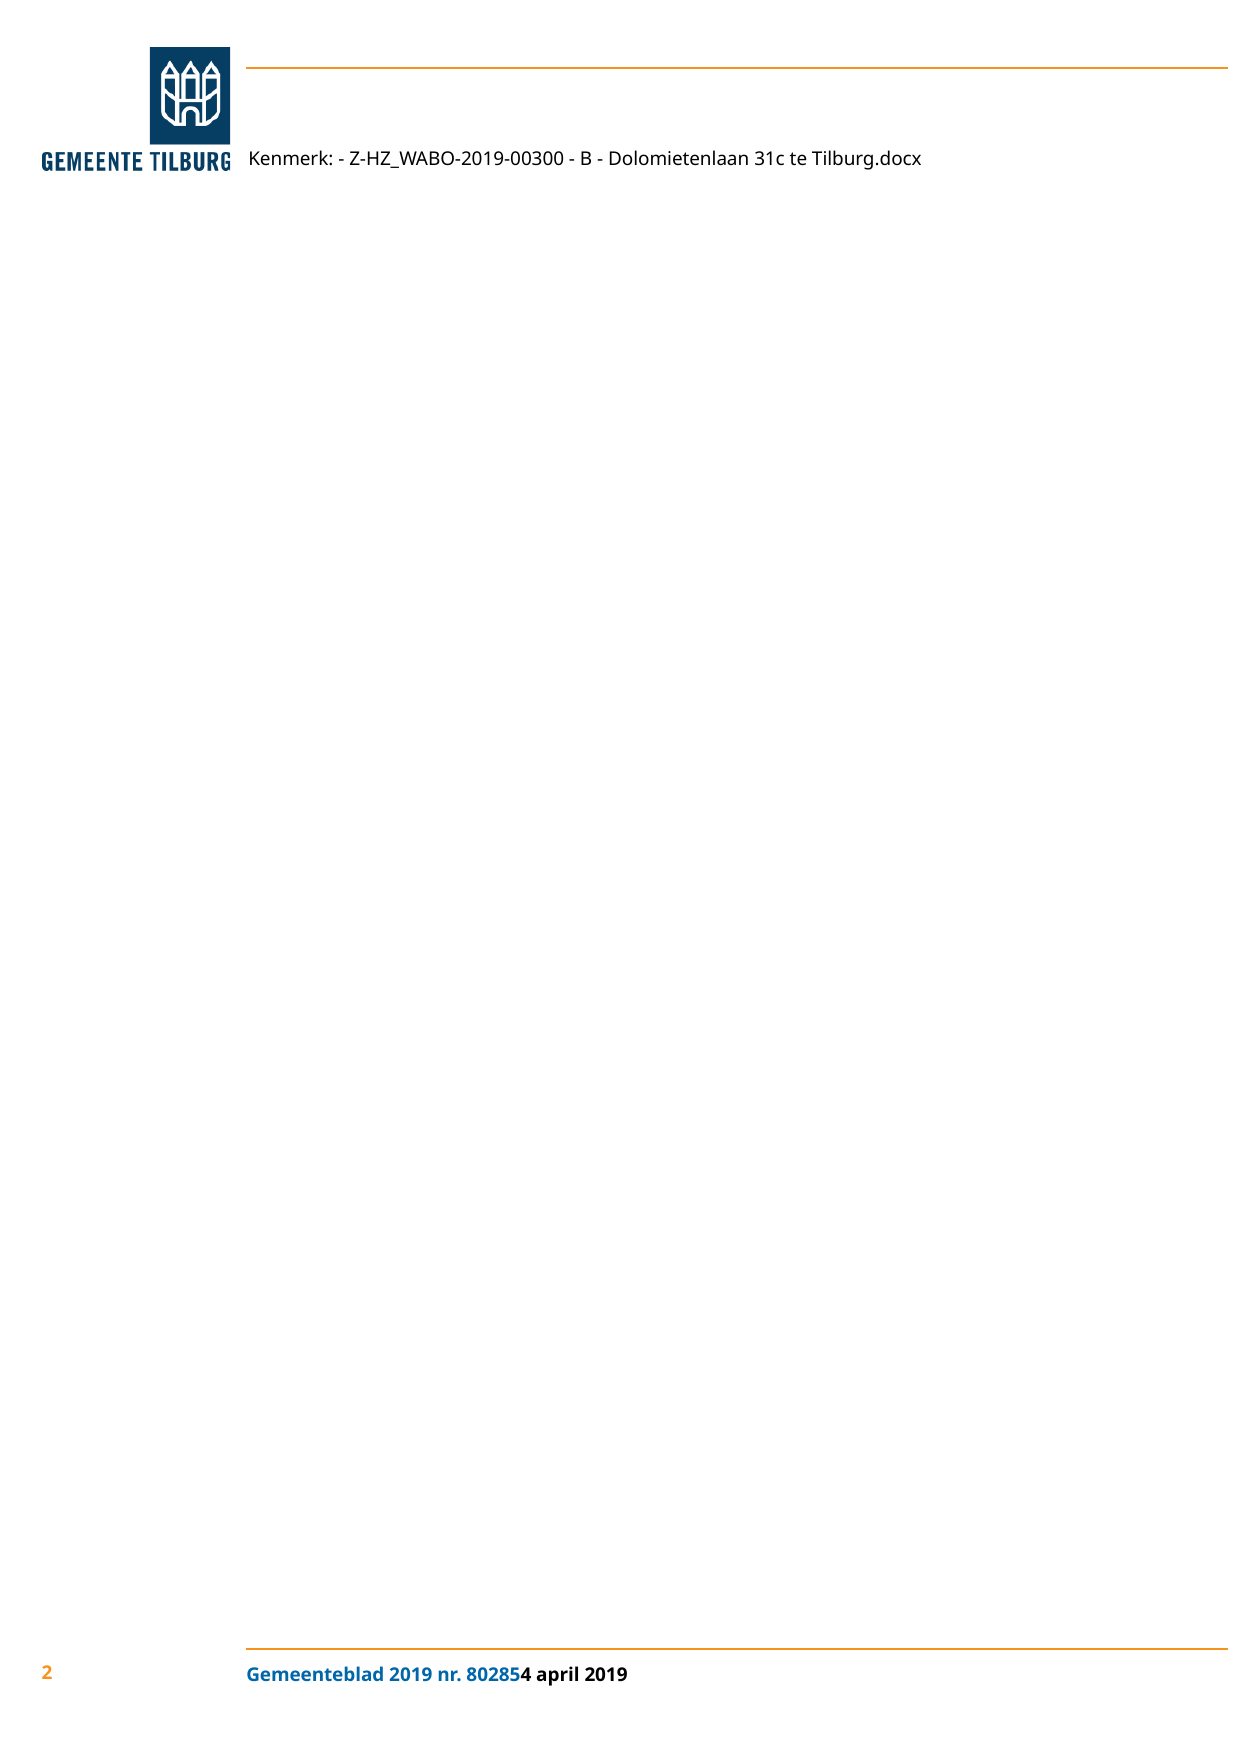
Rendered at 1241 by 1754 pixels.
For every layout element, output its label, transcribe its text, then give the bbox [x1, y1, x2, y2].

text Kenmerk: - Z-HZ_WABO-2019-00300 - B - Dolomietenlaan 31c te Tilburg.docx [248, 145, 1152, 171]
picture [41, 47, 231, 172]
